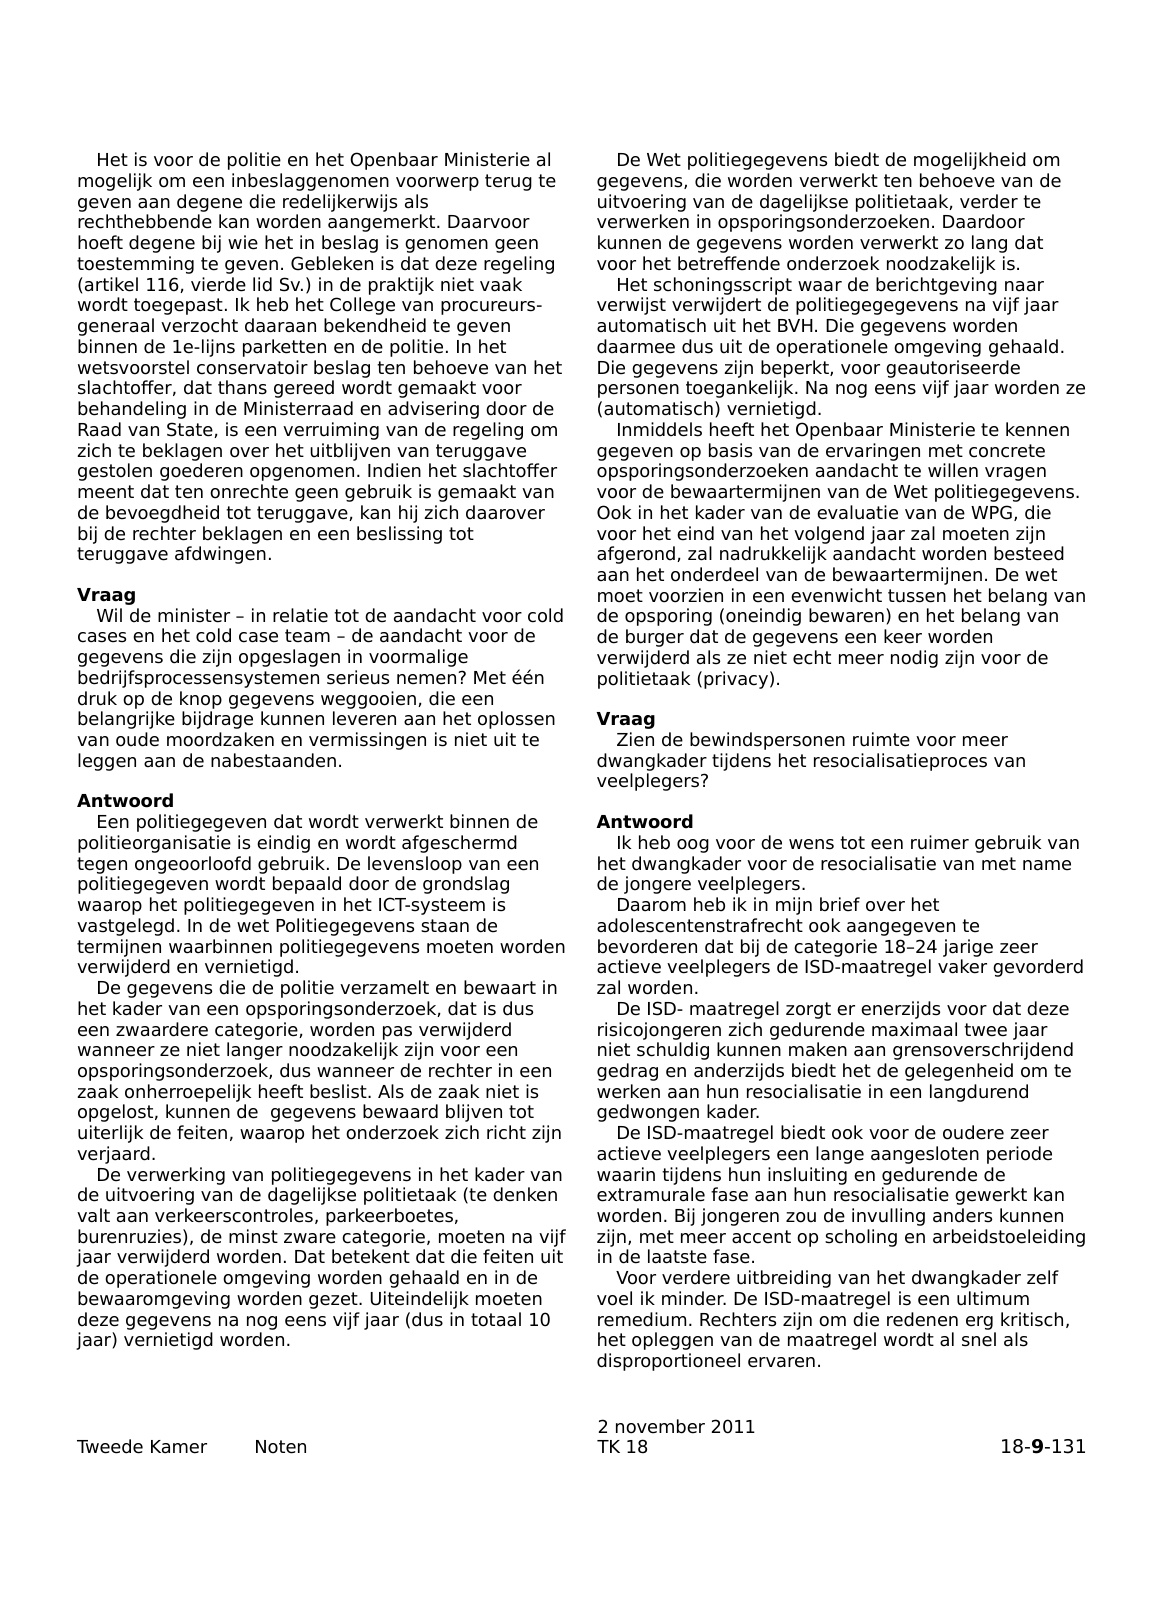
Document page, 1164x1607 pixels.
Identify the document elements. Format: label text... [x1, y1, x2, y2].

text Daarom heb ik in mijn brief over het adolescentenstrafrecht ook aangegeven te bevorderen dat bij de categorie 18–24 jarige zeer actieve veelplegers de ISD-maatregel vaker gevorderd zal worden. [596, 895, 1087, 999]
text Het schoningsscript waar de berichtgeving naar verwijst verwijdert de politiegegegevens na vijf jaar automatisch uit het BVH. Die gegevens worden daarmee dus uit de operationele omgeving gehaald. Die gegevens zijn beperkt, voor geautoriseerde personen toegankelijk. Na nog eens vijf jaar worden ze (automatisch) vernietigd. [596, 274, 1087, 420]
text Antwoord [77, 791, 567, 812]
text De gegevens die de politie verzamelt en bewaart in het kader van een opsporingsonderzoek, dat is dus een zwaardere categorie, worden pas verwijderd wanneer ze niet langer noodzakelijk zijn voor een opsporingsonderzoek, dus wanneer de rechter in een zaak onherroepelijk heeft beslist. Als de zaak niet is opgelost, kunnen de gegevens bewaard blijven tot uiterlijk de feiten, waarop het onderzoek zich richt zijn verjaard. [77, 978, 567, 1164]
text Antwoord [596, 812, 1087, 833]
text Wil de minister – in relatie tot de aandacht voor cold cases en het cold case team – de aandacht voor de gegevens die zijn opgeslagen in voormalige bedrijfsprocessensystemen serieus nemen? Met één druk op de knop gegevens weggooien, die een belangrijke bijdrage kunnen leveren aan het oplossen van oude moordzaken en vermissingen is niet uit te leggen aan de nabestaanden. [77, 606, 567, 771]
text Inmiddels heeft het Openbaar Ministerie te kennen gegeven op basis van de ervaringen met concrete opsporingsonderzoeken aandacht te willen vragen voor de bewaartermijnen van de Wet politiegegevens. Ook in het kader van de evaluatie van de WPG, die voor het eind van het volgend jaar zal moeten zijn afgerond, zal nadrukkelijk aandacht worden besteed aan het onderdeel van de bewaartermijnen. De wet moet voorzien in een evenwicht tussen het belang van de opsporing (oneindig bewaren) en het belang van de burger dat de gegevens een keer worden verwijderd als ze niet echt meer nodig zijn voor de politietaak (privacy). [596, 420, 1087, 689]
text Een politiegegeven dat wordt verwerkt binnen de politieorganisatie is eindig en wordt afgeschermd tegen ongeoorloofd gebruik. De levensloop van een politiegegeven wordt bepaald door de grondslag waarop het politiegegeven in het ICT-systeem is vastgelegd. In de wet Politiegegevens staan de termijnen waarbinnen politiegegevens moeten worden verwijderd en vernietigd. [77, 812, 567, 978]
text De ISD-maatregel biedt ook voor de oudere zeer actieve veelplegers een lange aangesloten periode waarin tijdens hun insluiting en gedurende de extramurale fase aan hun resocialisatie gewerkt kan worden. Bij jongeren zou de invulling anders kunnen zijn, met meer accent op scholing en arbeidstoeleiding in de laatste fase. [596, 1123, 1087, 1268]
text Zien de bewindspersonen ruimte voor meer dwangkader tijdens het resocialisatieproces van veelplegers? [596, 730, 1087, 792]
text Vraag [77, 585, 567, 606]
text Het is voor de politie en het Openbaar Ministerie al mogelijk om een inbeslaggenomen voorwerp terug te geven aan degene die redelijkerwijs als rechthebbende kan worden aangemerkt. Daarvoor hoeft degene bij wie het in beslag is genomen geen toestemming te geven. Gebleken is dat deze regeling (artikel 116, vierde lid Sv.) in de praktijk niet vaak wordt toegepast. Ik heb het College van procureurs-generaal verzocht daaraan bekendheid te geven binnen de 1e-lijns parketten en de politie. In het wetsvoorstel conservatoir beslag ten behoeve van het slachtoffer, dat thans gereed wordt gemaakt voor behandeling in de Ministerraad en advisering door de Raad van State, is een verruiming van de regeling om zich te beklagen over het uitblijven van teruggave gestolen goederen opgenomen. Indien het slachtoffer meent dat ten onrechte geen gebruik is gemaakt van de bevoegdheid tot teruggave, kan hij zich daarover bij de rechter beklagen en een beslissing tot teruggave afdwingen. [77, 150, 567, 565]
text Vraag [596, 709, 1087, 730]
text De verwerking van politiegegevens in het kader van de uitvoering van de dagelijkse politietaak (te denken valt aan verkeerscontroles, parkeerboetes, burenruzies), de minst zware categorie, moeten na vijf jaar verwijderd worden. Dat betekent dat die feiten uit de operationele omgeving worden gehaald en in de bewaaromgeving worden gezet. Uiteindelijk moeten deze gegevens na nog eens vijf jaar (dus in totaal 10 jaar) vernietigd worden. [77, 1164, 567, 1351]
text Ik heb oog voor de wens tot een ruimer gebruik van het dwangkader voor de resocialisatie van met name de jongere veelplegers. [596, 833, 1087, 895]
text Voor verdere uitbreiding van het dwangkader zelf voel ik minder. De ISD-maatregel is een ultimum remedium. Rechters zijn om die redenen erg kritisch, het opleggen van de maatregel wordt al snel als disproportioneel ervaren. [596, 1268, 1087, 1372]
text De Wet politiegegevens biedt de mogelijkheid om gegevens, die worden verwerkt ten behoeve van de uitvoering van de dagelijkse politietaak, verder te verwerken in opsporingsonderzoeken. Daardoor kunnen de gegevens worden verwerkt zo lang dat voor het betreffende onderzoek noodzakelijk is. [596, 150, 1087, 274]
text De ISD- maatregel zorgt er enerzijds voor dat deze risicojongeren zich gedurende maximaal twee jaar niet schuldig kunnen maken aan grensoverschrijdend gedrag en anderzijds biedt het de gelegenheid om te werken aan hun resocialisatie in een langdurend gedwongen kader. [596, 999, 1087, 1123]
